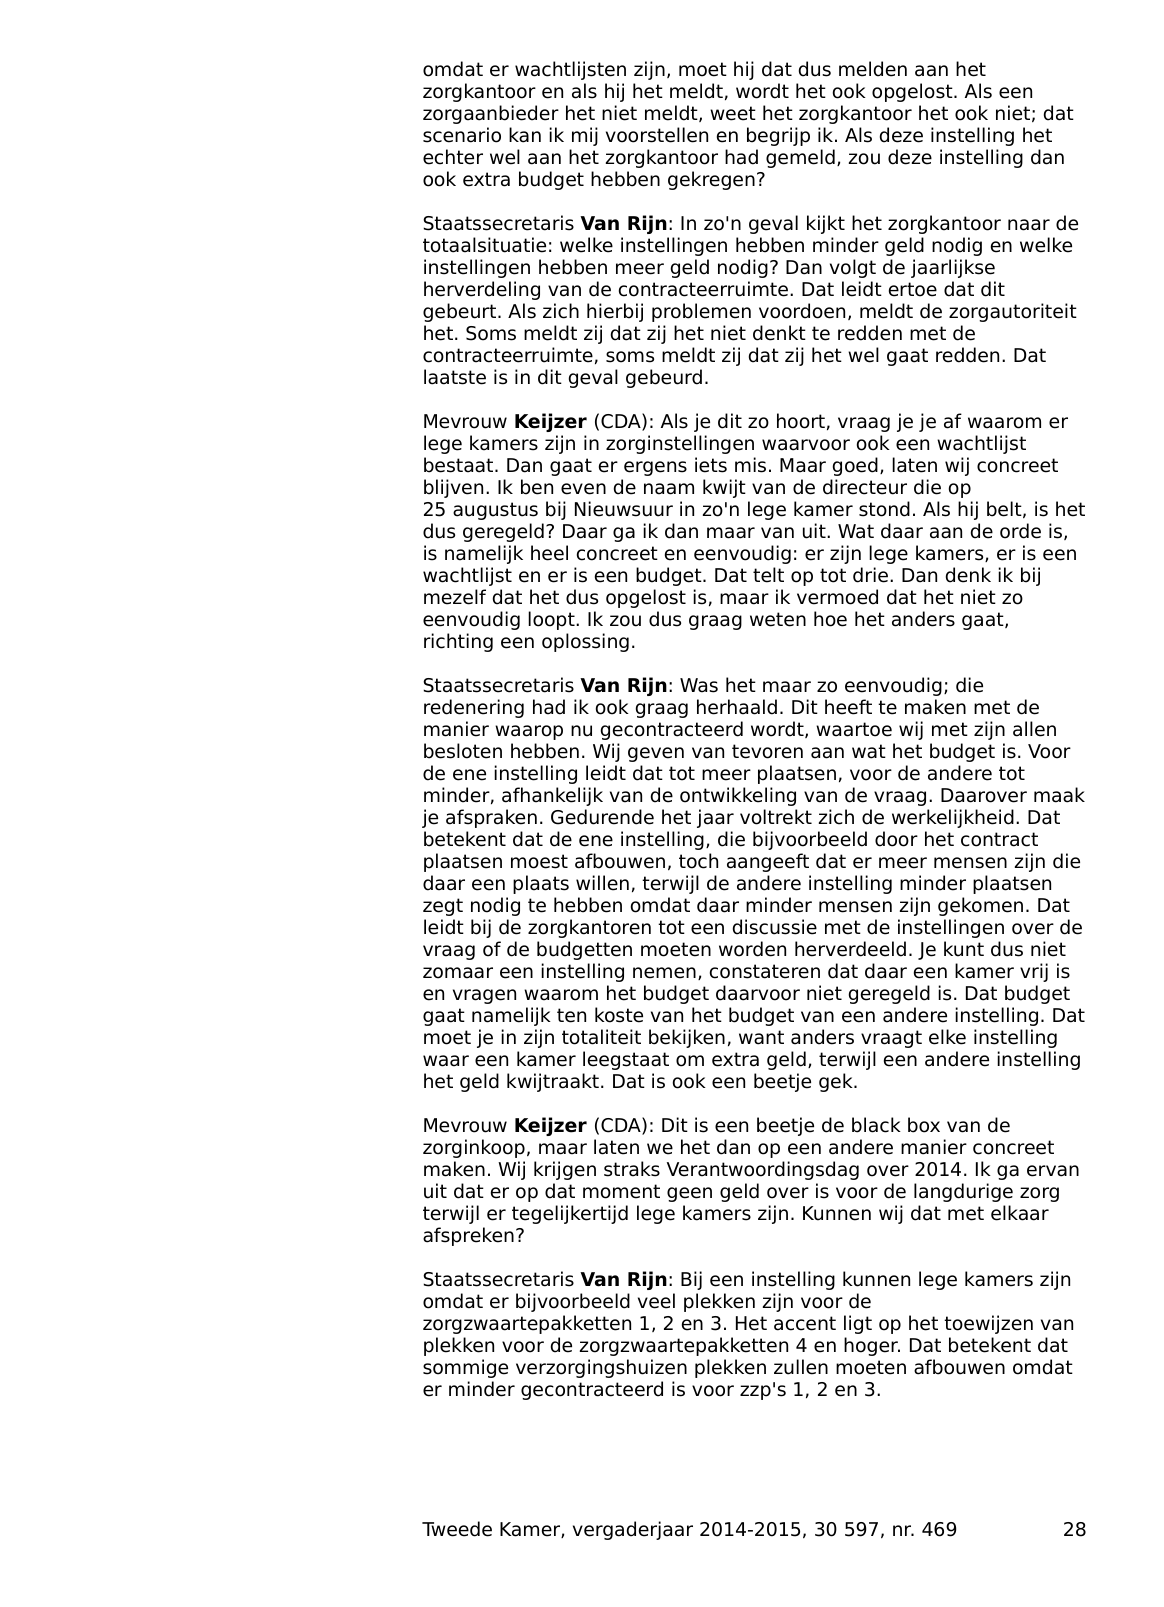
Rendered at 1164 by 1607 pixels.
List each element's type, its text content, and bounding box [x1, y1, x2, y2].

text Mevrouw Keijzer (CDA): Als je dit zo hoort, vraag je je af waarom er lege kamers zijn in zorginstellingen waarvoor ook een wachtlijst bestaat. Dan gaat er ergens iets mis. Maar goed, laten wij concreet blijven. Ik ben even de naam kwijt van de directeur die op 25 augustus bij Nieuwsuur in zo'n lege kamer stond. Als hij belt, is het dus geregeld? Daar ga ik dan maar van uit. Wat daar aan de orde is, is namelijk heel concreet en eenvoudig: er zijn lege kamers, er is een wachtlijst en er is een budget. Dat telt op tot drie. Dan denk ik bij mezelf dat het dus opgelost is, maar ik vermoed dat het niet zo eenvoudig loopt. Ik zou dus graag weten hoe het anders gaat, richting een oplossing. [422, 411, 1087, 653]
text Staatssecretaris Van Rijn: Was het maar zo eenvoudig; die redenering had ik ook graag herhaald. Dit heeft te maken met de manier waarop nu gecontracteerd wordt, waartoe wij met zijn allen besloten hebben. Wij geven van tevoren aan wat het budget is. Voor de ene instelling leidt dat tot meer plaatsen, voor de andere tot minder, afhankelijk van de ontwikkeling van de vraag. Daarover maak je afspraken. Gedurende het jaar voltrekt zich de werkelijkheid. Dat betekent dat de ene instelling, die bijvoorbeeld door het contract plaatsen moest afbouwen, toch aangeeft dat er meer mensen zijn die daar een plaats willen, terwijl de andere instelling minder plaatsen zegt nodig te hebben omdat daar minder mensen zijn gekomen. Dat leidt bij de zorgkantoren tot een discussie met de instellingen over de vraag of de budgetten moeten worden herverdeeld. Je kunt dus niet zomaar een instelling nemen, constateren dat daar een kamer vrij is en vragen waarom het budget daarvoor niet geregeld is. Dat budget gaat namelijk ten koste van het budget van een andere instelling. Dat moet je in zijn totaliteit bekijken, want anders vraagt elke instelling waar een kamer leegstaat om extra geld, terwijl een andere instelling het geld kwijtraakt. Dat is ook een beetje gek. [422, 675, 1087, 1093]
text Mevrouw Keijzer (CDA): Dit is een beetje de black box van de zorginkoop, maar laten we het dan op een andere manier concreet maken. Wij krijgen straks Verantwoordingsdag over 2014. Ik ga ervan uit dat er op dat moment geen geld over is voor de langdurige zorg terwijl er tegelijkertijd lege kamers zijn. Kunnen wij dat met elkaar afspreken? [422, 1115, 1087, 1247]
text Staatssecretaris Van Rijn: In zo'n geval kijkt het zorgkantoor naar de totaalsituatie: welke instellingen hebben minder geld nodig en welke instellingen hebben meer geld nodig? Dan volgt de jaarlijkse herverdeling van de contracteerruimte. Dat leidt ertoe dat dit gebeurt. Als zich hierbij problemen voordoen, meldt de zorgautoriteit het. Soms meldt zij dat zij het niet denkt te redden met de contracteerruimte, soms meldt zij dat zij het wel gaat redden. Dat laatste is in dit geval gebeurd. [422, 213, 1087, 389]
text Staatssecretaris Van Rijn: Bij een instelling kunnen lege kamers zijn omdat er bijvoorbeeld veel plekken zijn voor de zorgzwaartepakketten 1, 2 en 3. Het accent ligt op het toewijzen van plekken voor de zorgzwaartepakketten 4 en hoger. Dat betekent dat sommige verzorgingshuizen plekken zullen moeten afbouwen omdat er minder gecontracteerd is voor zzp's 1, 2 en 3. [422, 1269, 1087, 1401]
text omdat er wachtlijsten zijn, moet hij dat dus melden aan het zorgkantoor en als hij het meldt, wordt het ook opgelost. Als een zorgaanbieder het niet meldt, weet het zorgkantoor het ook niet; dat scenario kan ik mij voorstellen en begrijp ik. Als deze instelling het echter wel aan het zorgkantoor had gemeld, zou deze instelling dan ook extra budget hebben gekregen? [422, 59, 1087, 191]
